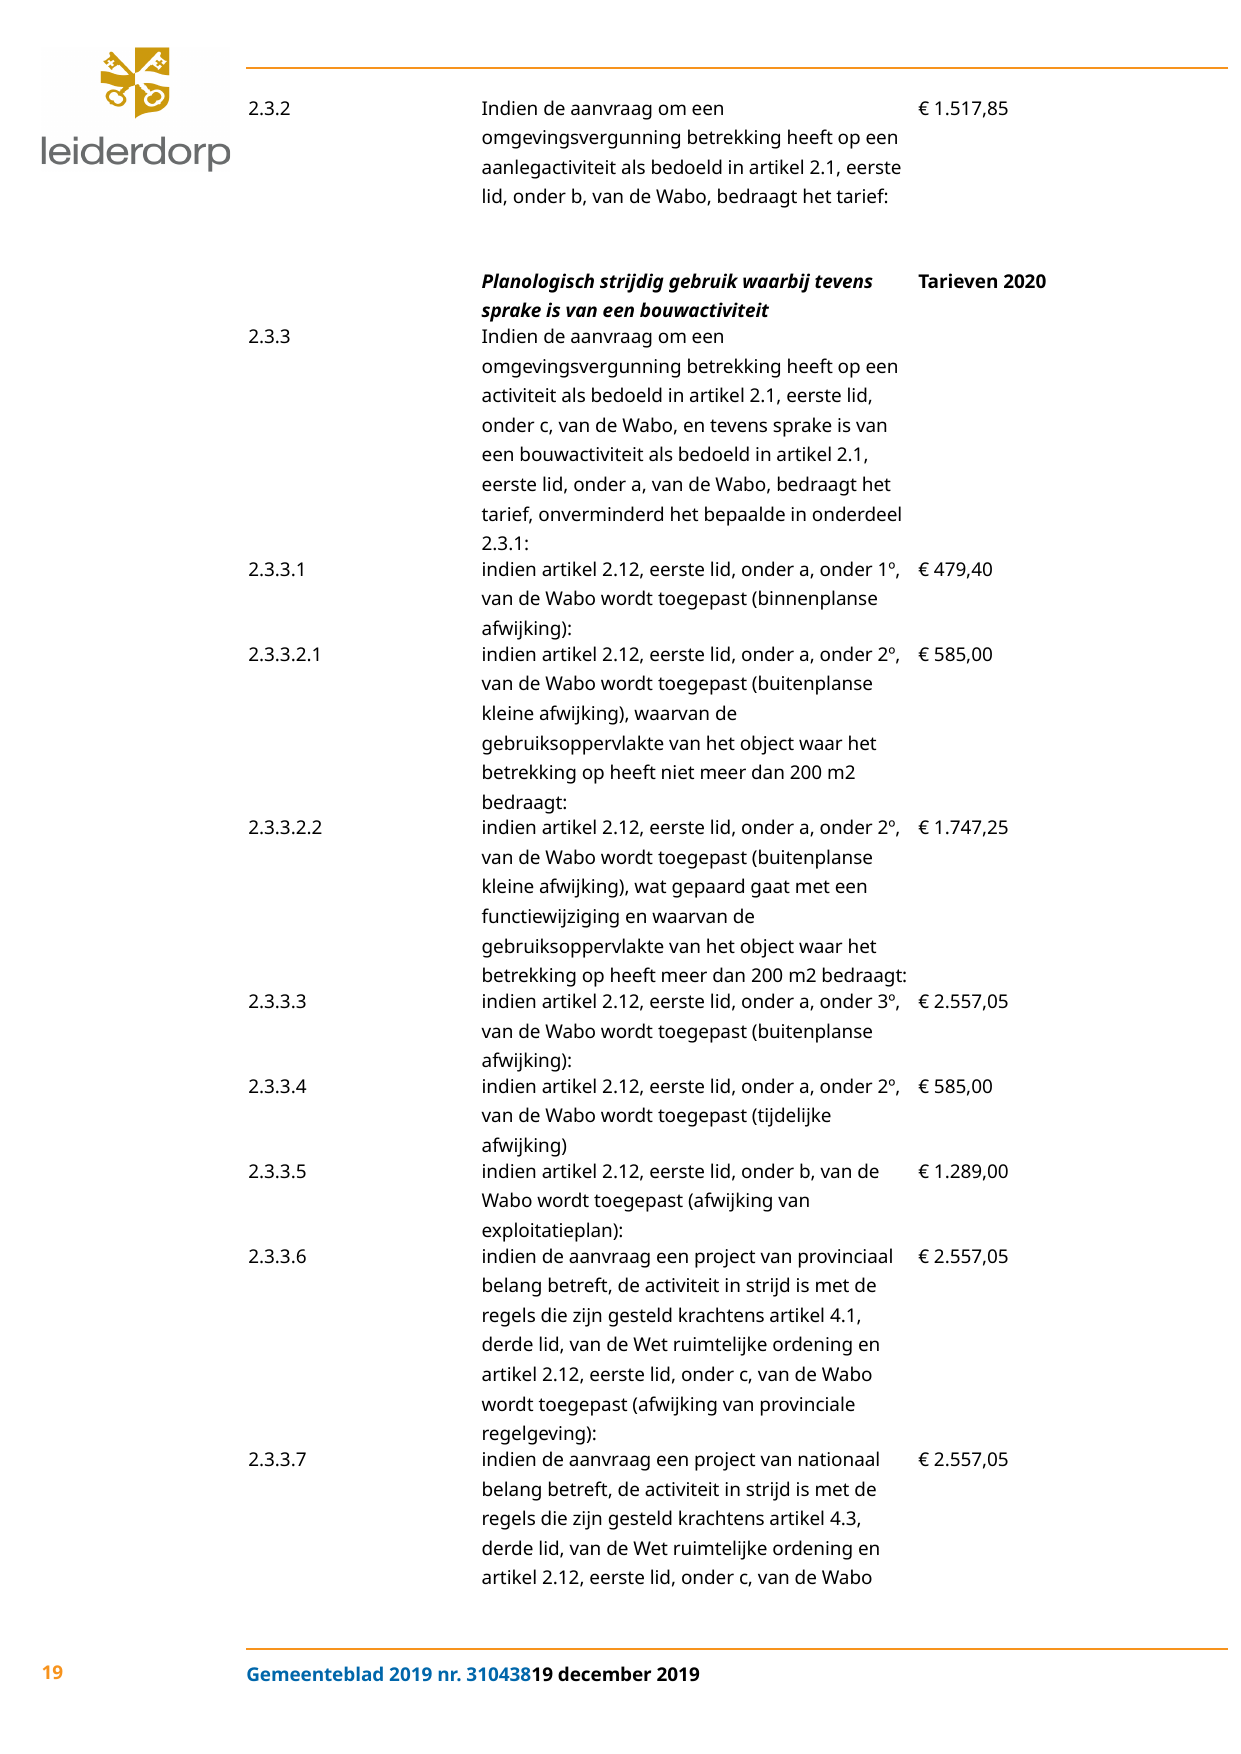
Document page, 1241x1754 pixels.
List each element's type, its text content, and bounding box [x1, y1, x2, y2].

table_cell 2.3.3.2.2 [248, 815, 481, 988]
table_cell 2.3.3.3 [248, 988, 481, 1073]
table_cell [248, 209, 481, 235]
table_header Tarieven 2020 [918, 268, 1152, 323]
table_cell 2.3.2 [248, 95, 481, 209]
table_cell [481, 209, 918, 235]
table_cell 2.3.3.5 [248, 1158, 481, 1243]
table_cell indien de aanvraag een project van nationaal belang betreft, de activiteit in strijd is met de regels die zijn gesteld krachtens artikel 4.3, derde lid, van de Wet ruimtelijke ordening en artikel 2.12, eerste lid, onder c, van de Wabo [481, 1446, 918, 1590]
table_cell € 2.557,05 [918, 1446, 1152, 1590]
table_header Planologisch strijdig gebruik waarbij tevens sprake is van een bouwactiviteit [481, 268, 918, 323]
table_cell Indien de aanvraag om een omgevingsvergunning betrekking heeft op een aanlegactiviteit als bedoeld in artikel 2.1, eerste lid, onder b, van de Wabo, bedraagt het tarief: [481, 95, 918, 209]
table_cell € 1.517,85 [918, 95, 1152, 209]
table_cell 2.3.3.6 [248, 1243, 481, 1446]
table_cell € 2.557,05 [918, 988, 1152, 1073]
table_cell 2.3.3.7 [248, 1446, 481, 1590]
table_cell [918, 323, 1152, 556]
table_cell indien de aanvraag een project van provinciaal belang betreft, de activiteit in strijd is met de regels die zijn gesteld krachtens artikel 4.1, derde lid, van de Wet ruimtelijke ordening en artikel 2.12, eerste lid, onder c, van de Wabo wordt toegepast (afwijking van provinciale regelgeving): [481, 1243, 918, 1446]
table_cell [918, 209, 1152, 235]
table_cell indien artikel 2.12, eerste lid, onder a, onder 2º, van de Wabo wordt toegepast (buitenplanse kleine afwijking), waarvan de gebruiksoppervlakte van het object waar het betrekking op heeft niet meer dan 200 m2 bedraagt: [481, 641, 918, 814]
table_cell 2.3.3.2.1 [248, 641, 481, 814]
table_cell 2.3.3.4 [248, 1073, 481, 1158]
table_cell € 585,00 [918, 1073, 1152, 1158]
table_cell € 1.289,00 [918, 1158, 1152, 1243]
picture [41, 47, 231, 172]
table_cell indien artikel 2.12, eerste lid, onder a, onder 2º, van de Wabo wordt toegepast (tijdelijke afwijking) [481, 1073, 918, 1158]
table_cell indien artikel 2.12, eerste lid, onder a, onder 1º, van de Wabo wordt toegepast (binnenplanse afwijking): [481, 556, 918, 641]
table_header [248, 268, 481, 323]
table_cell indien artikel 2.12, eerste lid, onder a, onder 2º, van de Wabo wordt toegepast (buitenplanse kleine afwijking), wat gepaard gaat met een functiewijziging en waarvan de gebruiksoppervlakte van het object waar het betrekking op heeft meer dan 200 m2 bedraagt: [481, 815, 918, 988]
table_cell indien artikel 2.12, eerste lid, onder a, onder 3º, van de Wabo wordt toegepast (buitenplanse afwijking): [481, 988, 918, 1073]
table_cell Indien de aanvraag om een omgevingsvergunning betrekking heeft op een activiteit als bedoeld in artikel 2.1, eerste lid, onder c, van de Wabo, en tevens sprake is van een bouwactiviteit als bedoeld in artikel 2.1, eerste lid, onder a, van de Wabo, bedraagt het tarief, onverminderd het bepaalde in onderdeel 2.3.1: [481, 323, 918, 556]
table_cell 2.3.3 [248, 323, 481, 556]
table_cell € 1.747,25 [918, 815, 1152, 988]
table_cell € 2.557,05 [918, 1243, 1152, 1446]
table_cell 2.3.3.1 [248, 556, 481, 641]
table_cell € 585,00 [918, 641, 1152, 814]
table_cell indien artikel 2.12, eerste lid, onder b, van de Wabo wordt toegepast (afwijking van exploitatieplan): [481, 1158, 918, 1243]
table_cell € 479,40 [918, 556, 1152, 641]
